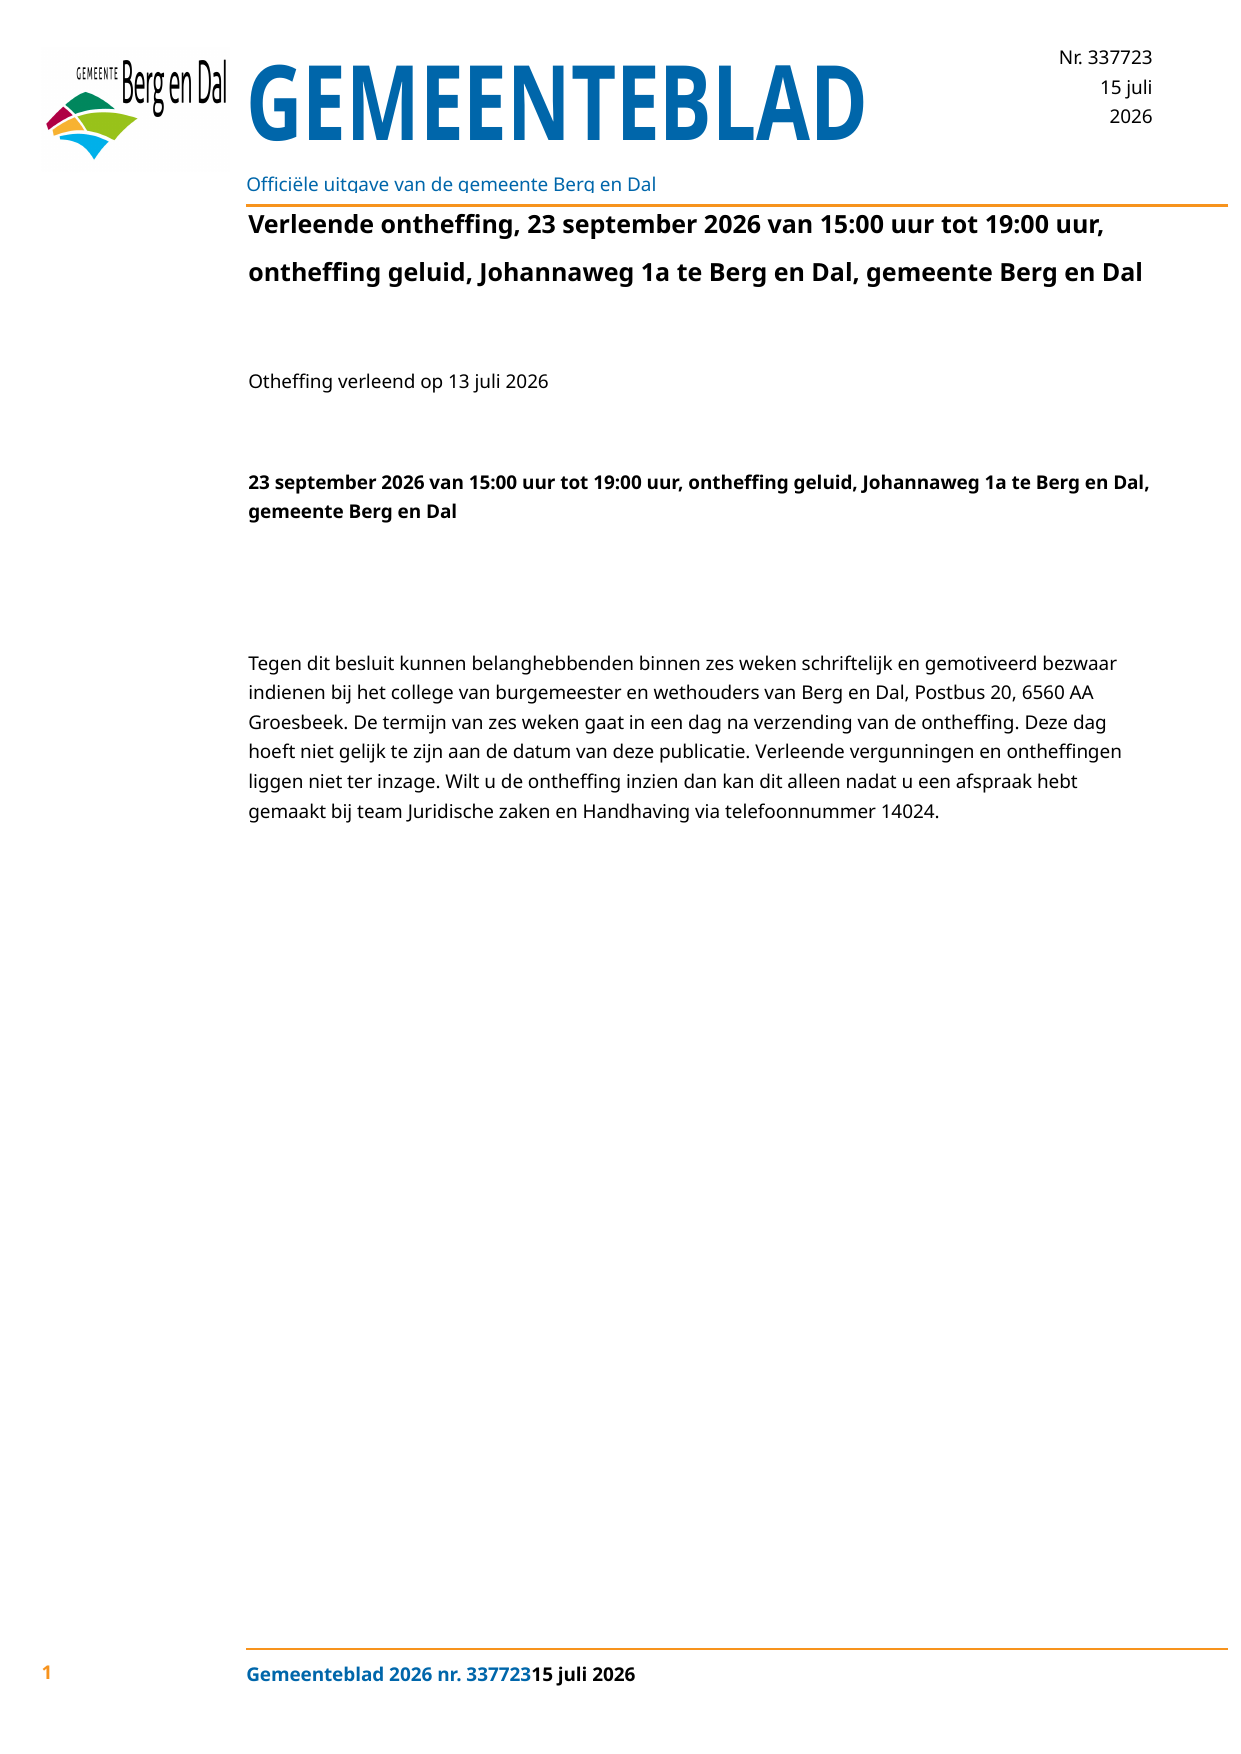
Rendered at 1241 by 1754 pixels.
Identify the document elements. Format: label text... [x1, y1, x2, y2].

text Otheffing verleend op 13 juli 2026 [248, 368, 1152, 394]
text Tegen dit besluit kunnen belanghebbenden binnen zes weken schriftelijk en gemotiveerd bezwaar indienen bij het college van burgemeester en wethouders van Berg en Dal, Postbus 20, 6560 AA Groesbeek. De termijn van zes weken gaat in een dag na verzending van de ontheffing. Deze dag hoeft niet gelijk te zijn aan de datum van deze publicatie. Verleende vergunningen en ontheffingen liggen niet ter inzage. Wilt u de ontheffing inzien dan kan dit alleen nadat u een afspraak hebt gemaakt bij team Juridische zaken en Handhaving via telefoonnummer 14024. [248, 650, 1152, 824]
picture [41, 47, 231, 172]
text Verleende ontheffing, 23 september 2026 van 15:00 uur tot 19:00 uur, ontheffing geluid, Johannaweg 1a te Berg en Dal, gemeente Berg en Dal [248, 207, 1152, 288]
text 23 september 2026 van 15:00 uur tot 19:00 uur, ontheffing geluid, Johannaweg 1a te Berg en Dal, gemeente Berg en Dal [248, 469, 1152, 524]
